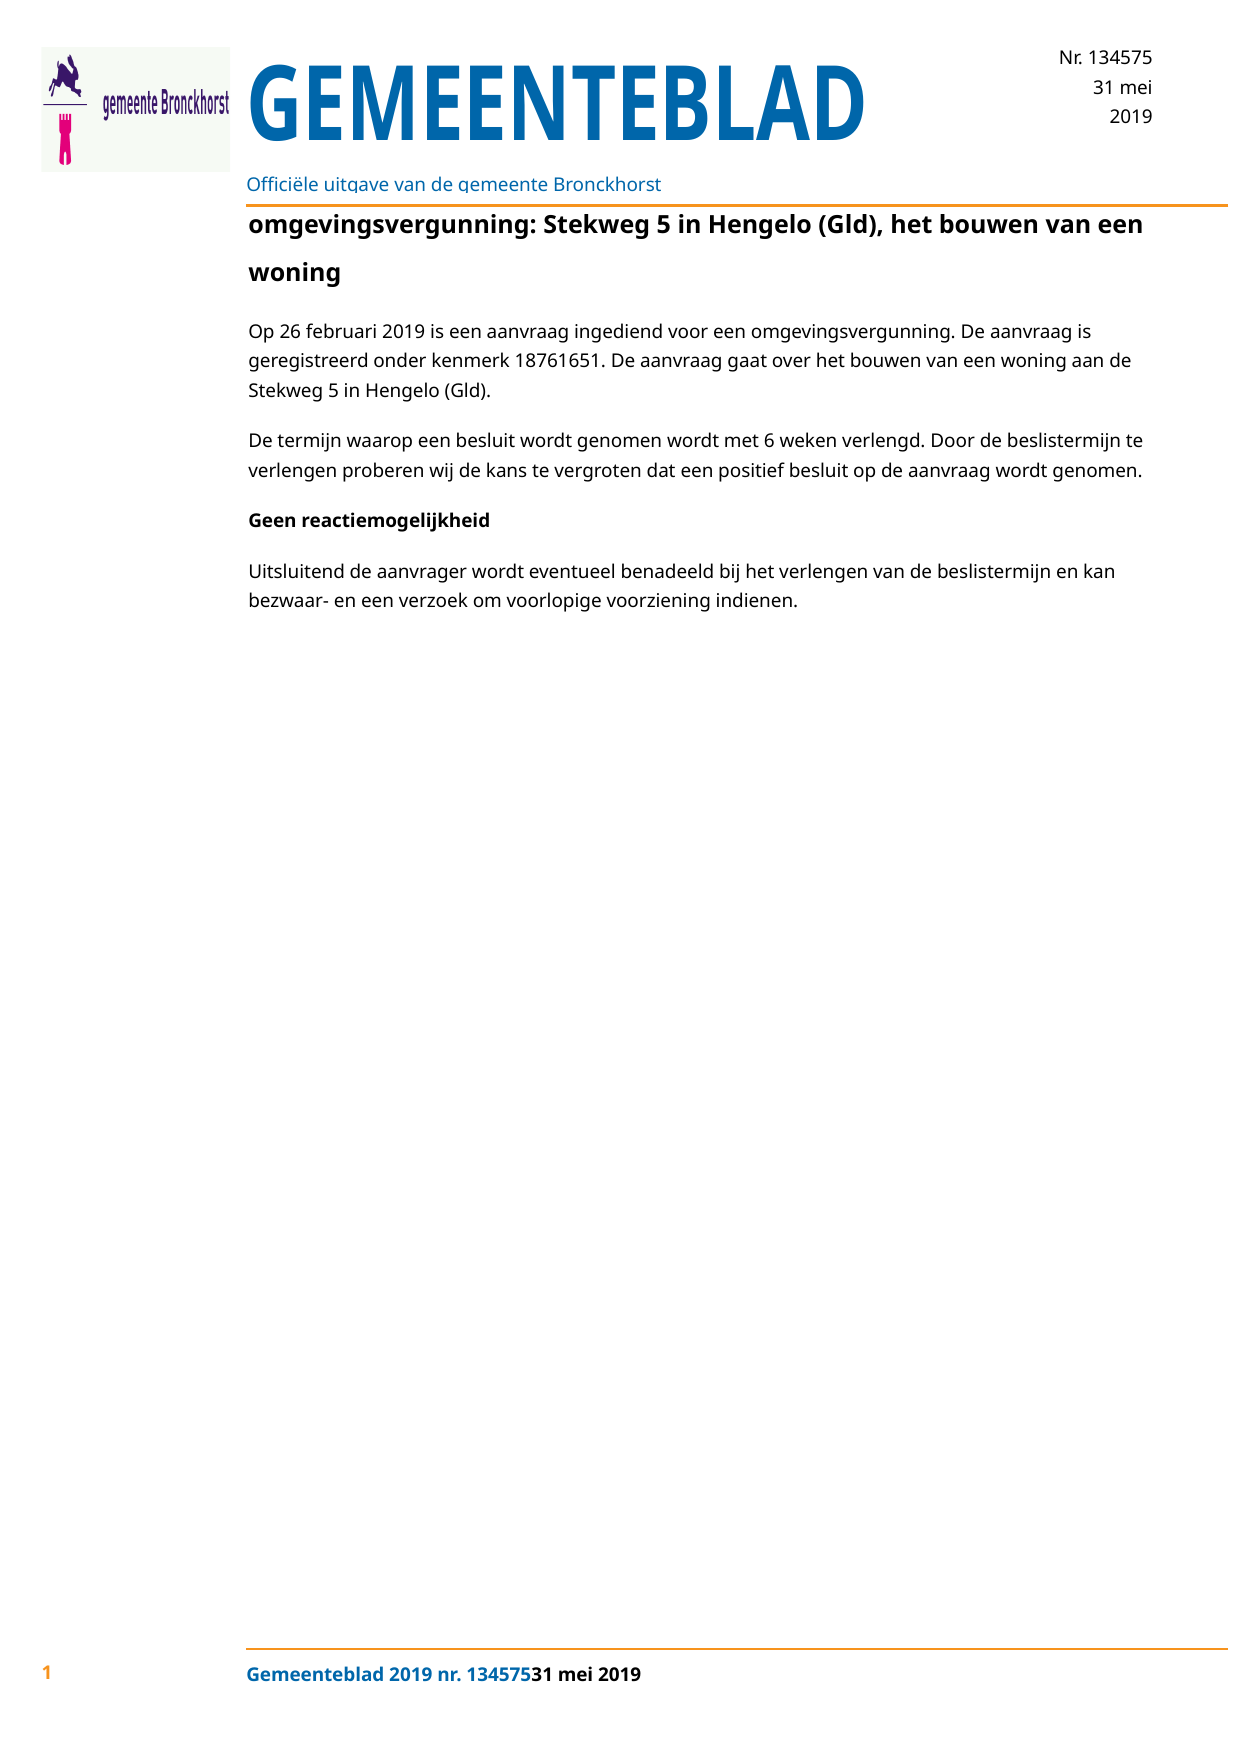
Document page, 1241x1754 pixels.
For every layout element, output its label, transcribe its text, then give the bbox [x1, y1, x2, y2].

text De termijn waarop een besluit wordt genomen wordt met 6 weken verlengd. Door de beslistermijn te verlengen proberen wij de kans te vergroten dat een positief besluit op de aanvraag wordt genomen. [248, 427, 1152, 483]
text Geen reactiemogelijkheid [248, 507, 1152, 533]
text Uitsluitend de aanvrager wordt eventueel benadeeld bij het verlengen van de beslistermijn en kan bezwaar- en een verzoek om voorlopige voorziening indienen. [248, 558, 1152, 613]
picture [41, 47, 231, 172]
text Op 26 februari 2019 is een aanvraag ingediend voor een omgevingsvergunning. De aanvraag is geregistreerd onder kenmerk 18761651. De aanvraag gaat over het bouwen van een woning aan de Stekweg 5 in Hengelo (Gld). [248, 318, 1152, 403]
text omgevingsvergunning: Stekweg 5 in Hengelo (Gld), het bouwen van een woning [248, 207, 1152, 288]
